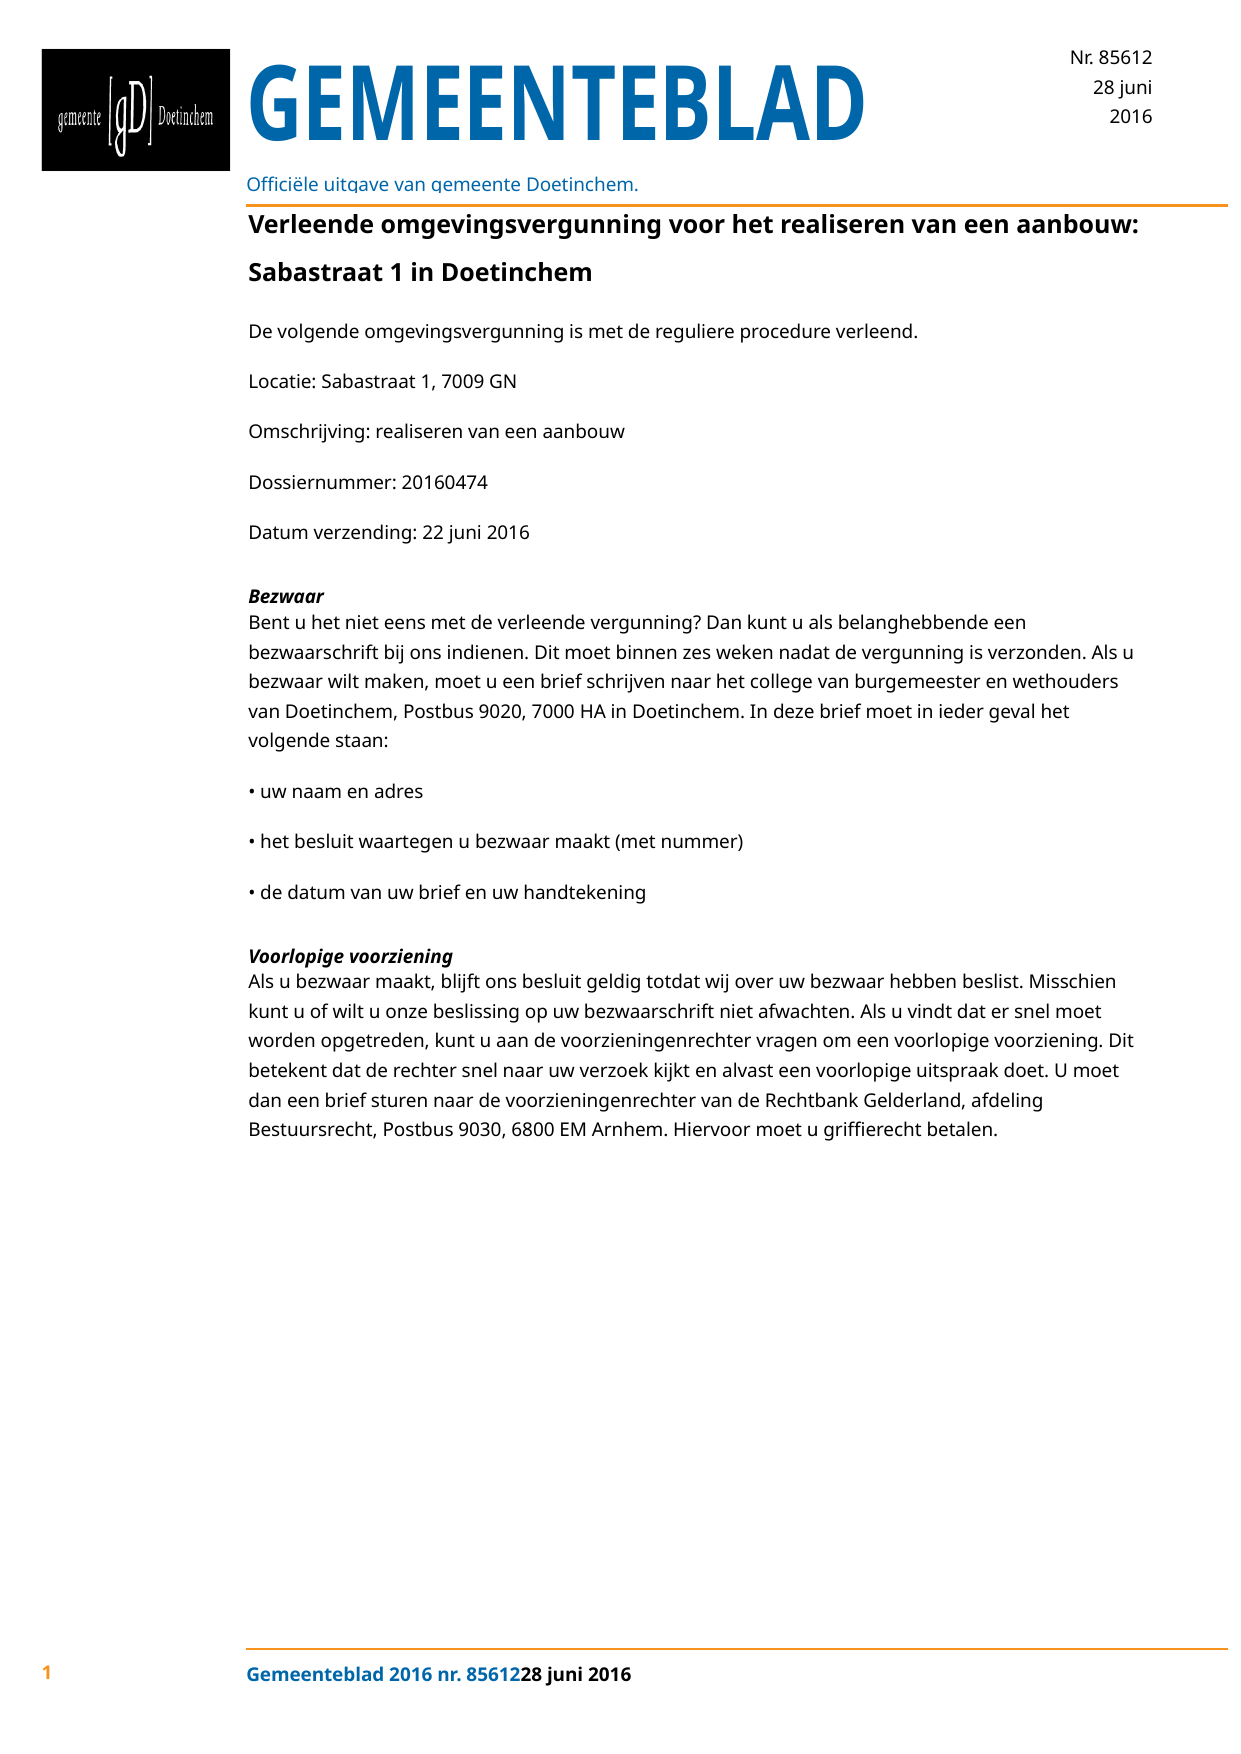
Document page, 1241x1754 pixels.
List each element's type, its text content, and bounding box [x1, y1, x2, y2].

text Verleende omgevingsvergunning voor het realiseren van een aanbouw: Sabastraat 1 in Doetinchem [248, 207, 1152, 288]
text Bent u het niet eens met de verleende vergunning? Dan kunt u als belanghebbende een bezwaarschrift bij ons indienen. Dit moet binnen zes weken nadat de vergunning is verzonden. Als u bezwaar wilt maken, moet u een brief schrijven naar het college van burgemeester en wethouders van Doetinchem, Postbus 9020, 7000 HA in Doetinchem. In deze brief moet in ieder geval het volgende staan: [248, 609, 1152, 753]
text Locatie: Sabastraat 1, 7009 GN [248, 368, 1152, 394]
picture [41, 47, 231, 172]
text • de datum van uw brief en uw handtekening [248, 879, 1152, 904]
text Bezwaar [248, 583, 1152, 609]
text • het besluit waartegen u bezwaar maakt (met nummer) [248, 828, 1152, 854]
text Voorlopige voorziening [248, 943, 1152, 968]
text Omschrijving: realiseren van een aanbouw [248, 419, 1152, 444]
text De volgende omgevingsvergunning is met de reguliere procedure verleend. [248, 318, 1152, 344]
text • uw naam en adres [248, 778, 1152, 804]
text Dossiernummer: 20160474 [248, 469, 1152, 495]
text Datum verzending: 22 juni 2016 [248, 519, 1152, 545]
text Als u bezwaar maakt, blijft ons besluit geldig totdat wij over uw bezwaar hebben beslist. Misschien kunt u of wilt u onze beslissing op uw bezwaarschrift niet afwachten. Als u vindt dat er snel moet worden opgetreden, kunt u aan de voorzieningenrechter vragen om een voorlopige voorziening. Dit betekent dat de rechter snel naar uw verzoek kijkt en alvast een voorlopige uitspraak doet. U moet dan een brief sturen naar de voorzieningenrechter van de Rechtbank Gelderland, afdeling Bestuursrecht, Postbus 9030, 6800 EM Arnhem. Hiervoor moet u griffierecht betalen. [248, 968, 1152, 1142]
